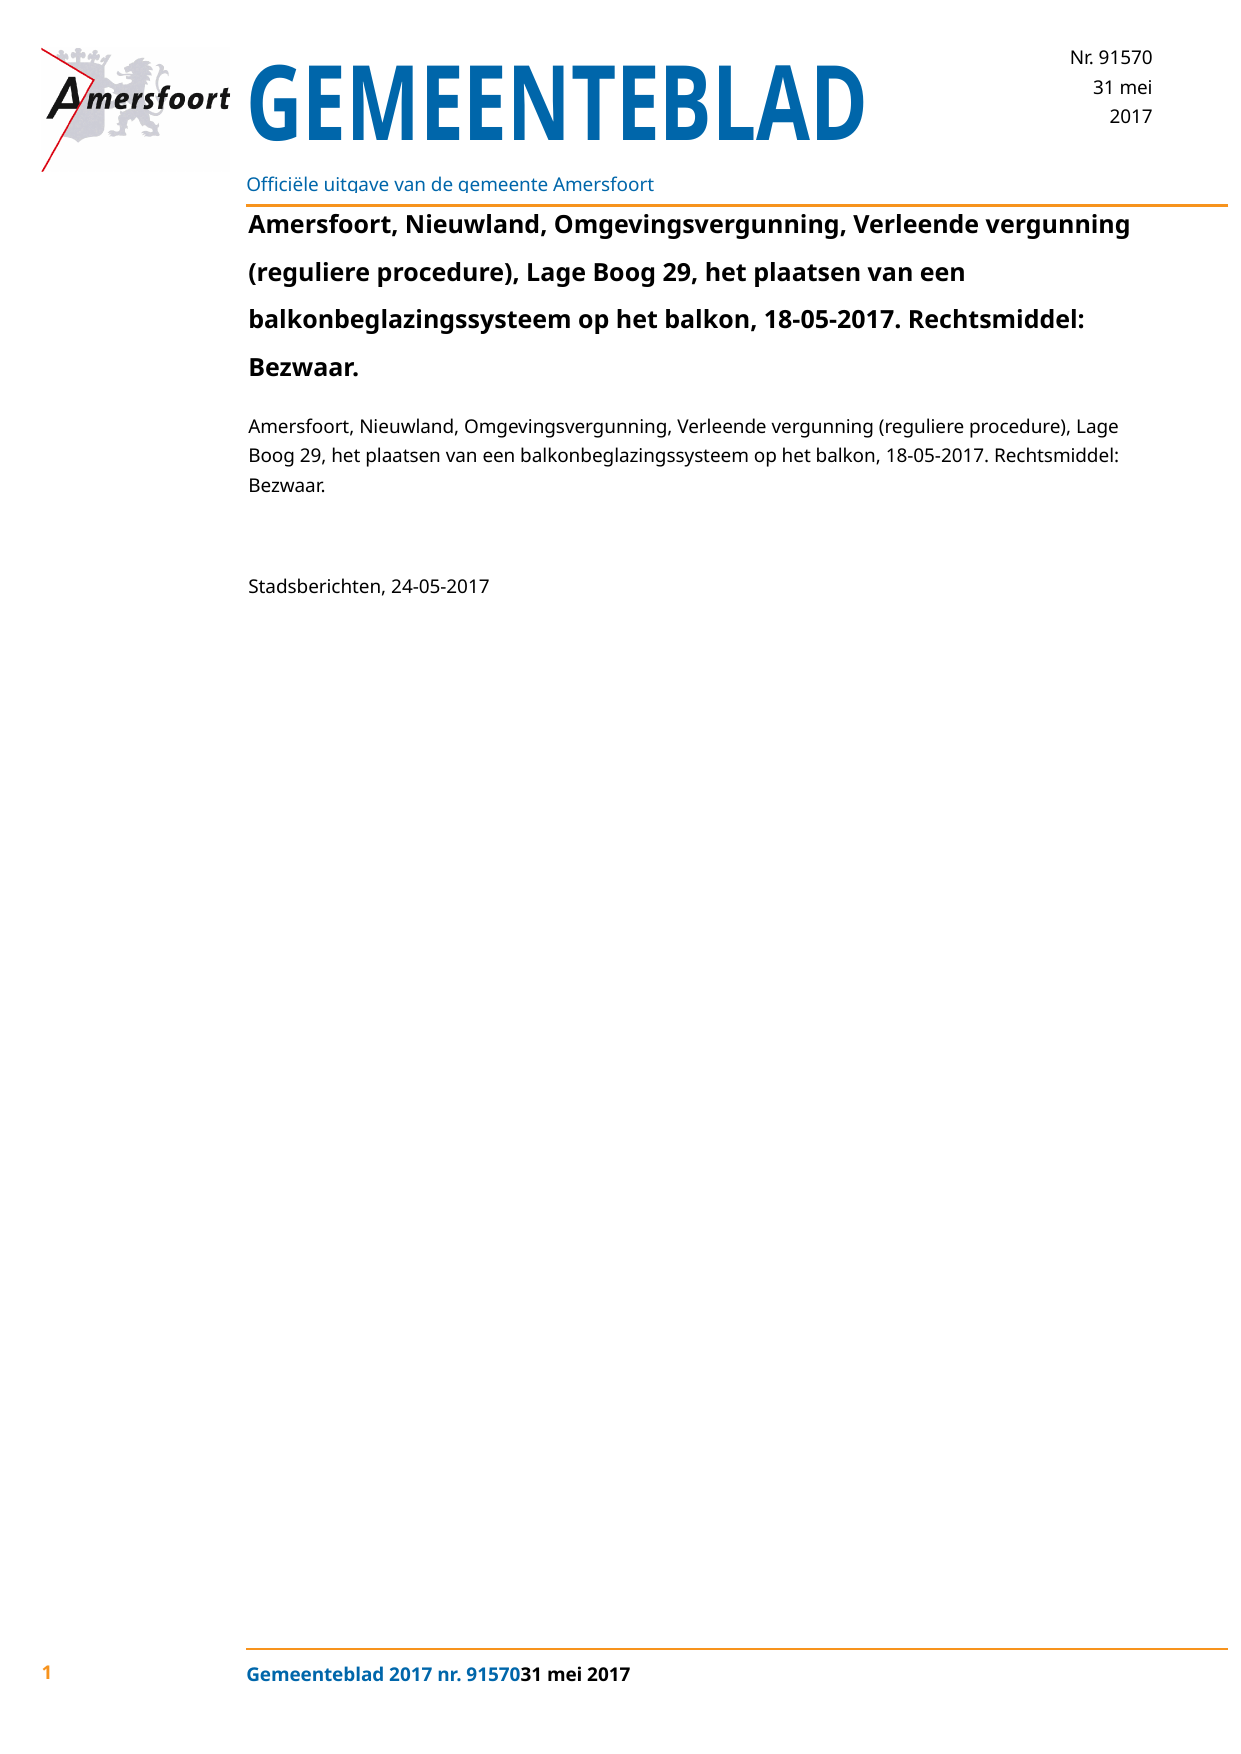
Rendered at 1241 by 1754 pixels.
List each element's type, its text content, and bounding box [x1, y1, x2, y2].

picture [41, 47, 231, 172]
text Stadsberichten, 24-05-2017 [248, 573, 1152, 599]
text Amersfoort, Nieuwland, Omgevingsvergunning, Verleende vergunning (reguliere procedure), Lage Boog 29, het plaatsen van een balkonbeglazingssysteem op het balkon, 18-05-2017. Rechtsmiddel: Bezwaar. [248, 413, 1152, 498]
text Amersfoort, Nieuwland, Omgevingsvergunning, Verleende vergunning (reguliere procedure), Lage Boog 29, het plaatsen van een balkonbeglazingssysteem op het balkon, 18-05-2017. Rechtsmiddel: Bezwaar. [248, 207, 1152, 384]
